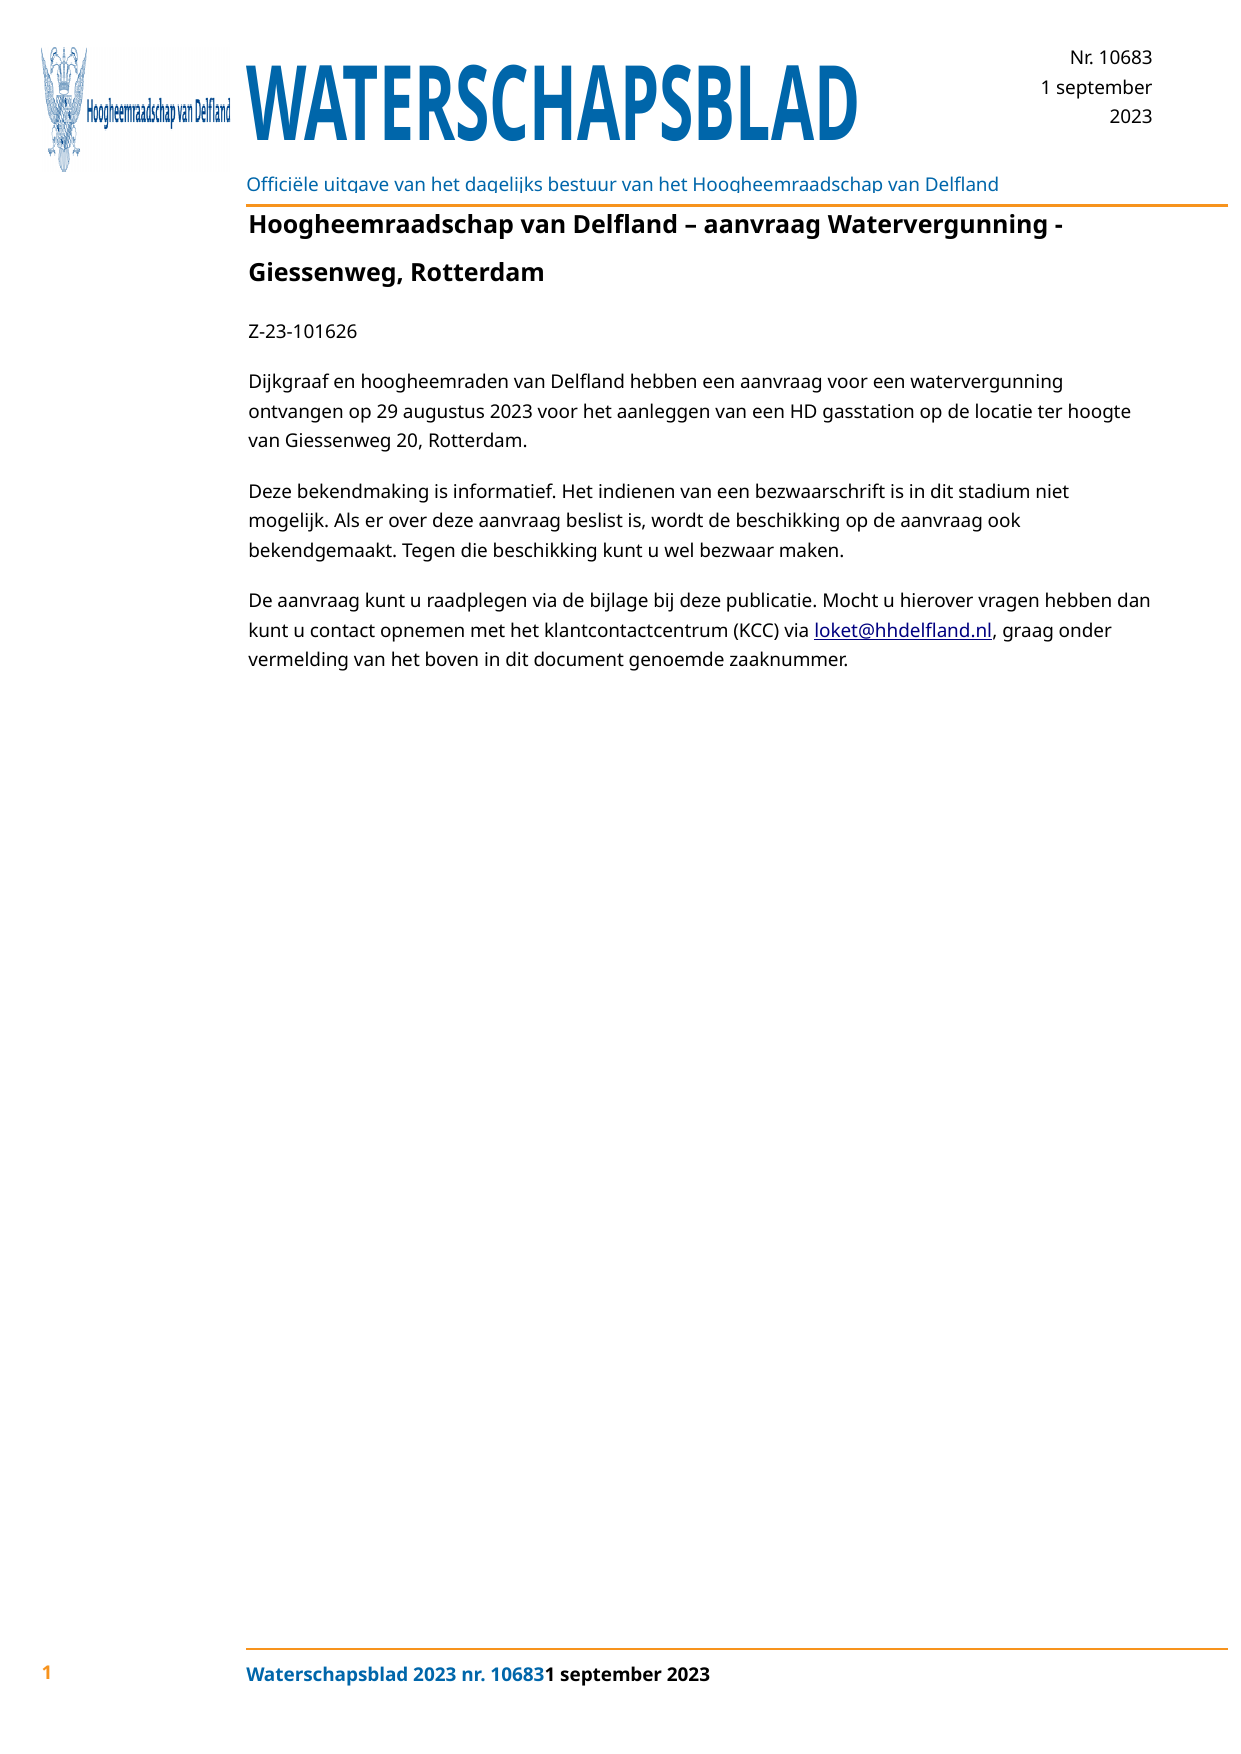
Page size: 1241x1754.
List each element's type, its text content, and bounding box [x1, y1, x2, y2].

text De aanvraag kunt u raadplegen via de bijlage bij deze publicatie. Mocht u hierover vragen hebben dan kunt u contact opnemen met het klantcontactcentrum (KCC) via loket@hhdelfland.nl, graag onder vermelding van het boven in dit document genoemde zaaknummer. [248, 587, 1152, 672]
text Z-23-101626 [248, 318, 1152, 344]
text Dijkgraaf en hoogheemraden van Delfland hebben een aanvraag voor een watervergunning ontvangen op 29 augustus 2023 voor het aanleggen van een HD gasstation op de locatie ter hoogte van Giessenweg 20, Rotterdam. [248, 368, 1152, 453]
text Deze bekendmaking is informatief. Het indienen van een bezwaarschrift is in dit stadium niet mogelijk. Als er over deze aanvraag beslist is, wordt de beschikking op de aanvraag ook bekendgemaakt. Tegen die beschikking kunt u wel bezwaar maken. [248, 478, 1152, 563]
text Hoogheemraadschap van Delfland – aanvraag Watervergunning - Giessenweg, Rotterdam [248, 207, 1152, 288]
picture [41, 47, 231, 172]
